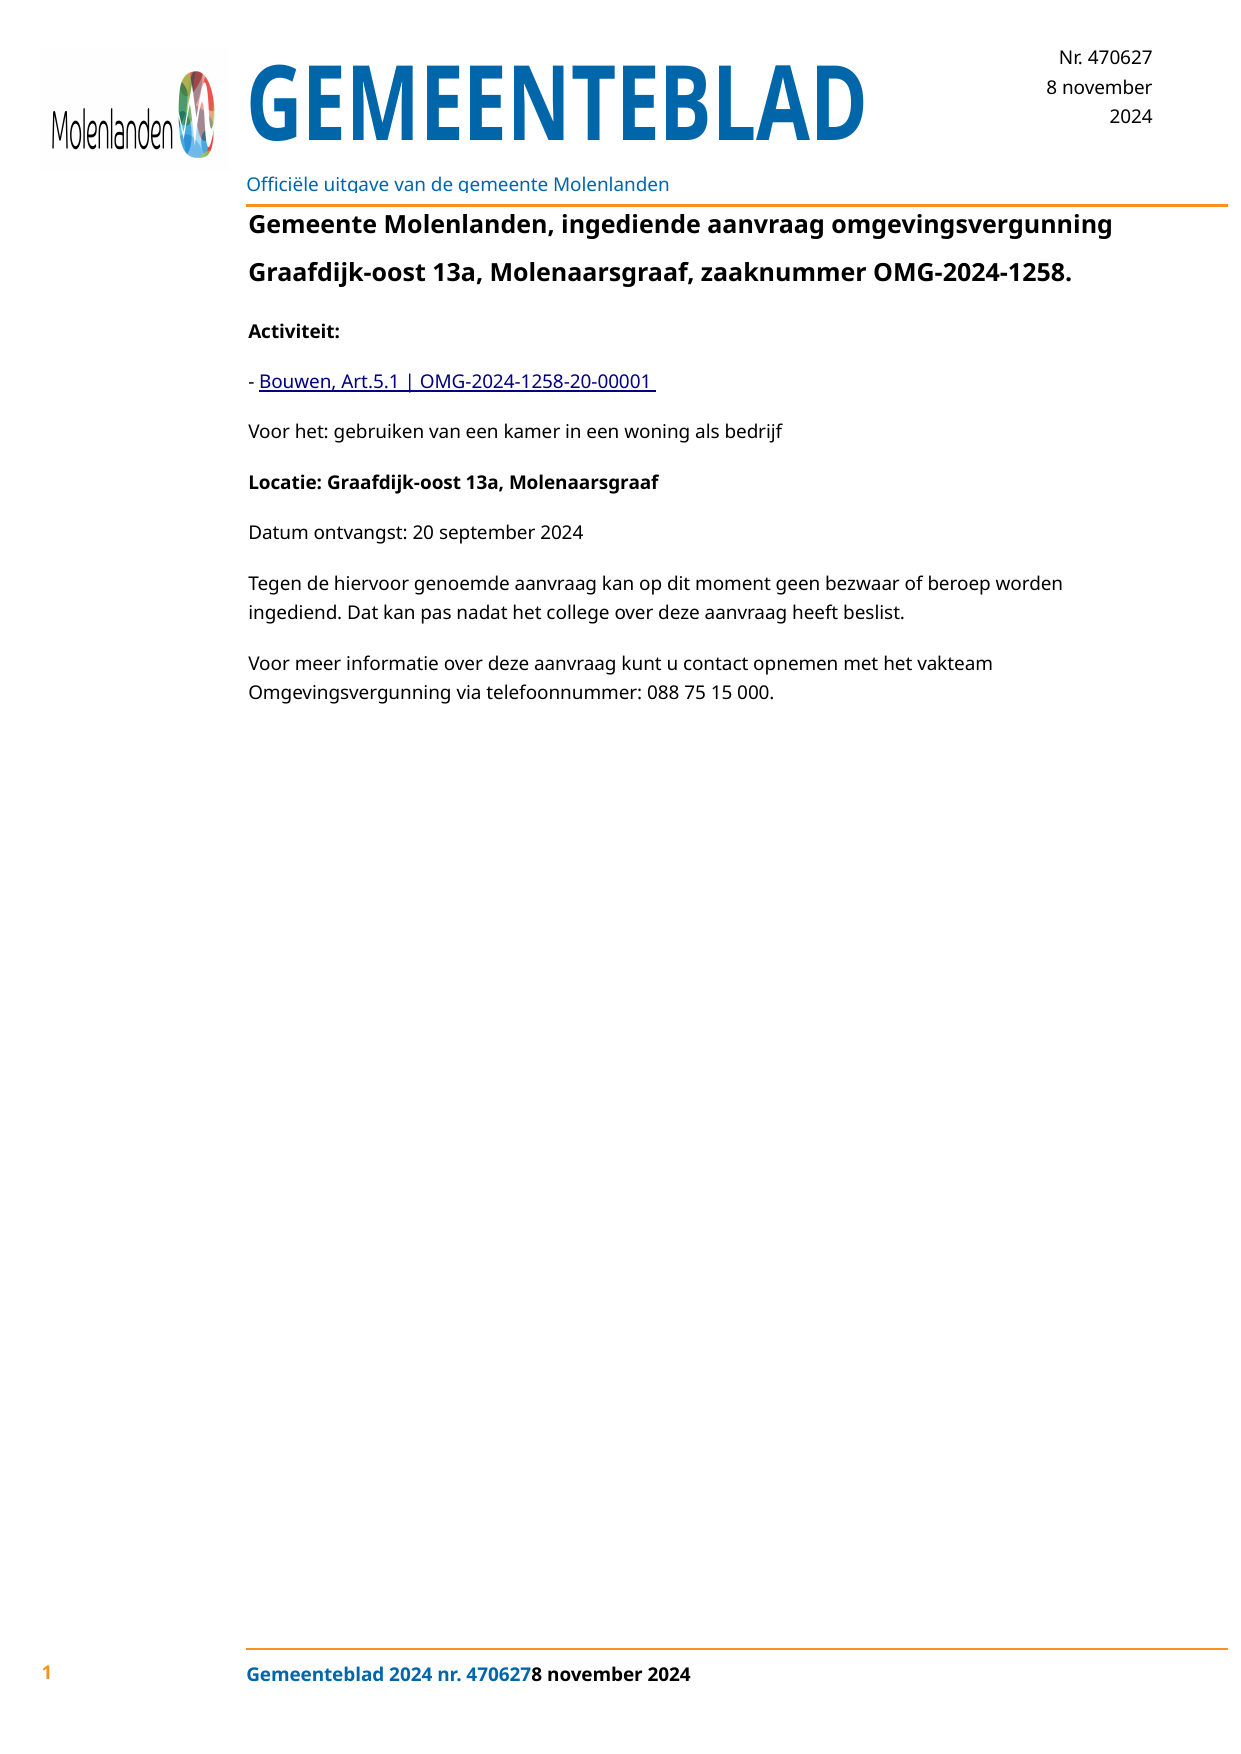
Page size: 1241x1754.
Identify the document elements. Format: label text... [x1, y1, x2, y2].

text - Bouwen, Art.5.1 | OMG-2024-1258-20-00001 [248, 368, 1152, 394]
text Tegen de hiervoor genoemde aanvraag kan op dit moment geen bezwaar of beroep worden ingediend. Dat kan pas nadat het college over deze aanvraag heeft beslist. [248, 570, 1152, 625]
text Datum ontvangst: 20 september 2024 [248, 519, 1152, 545]
text Activiteit: [248, 318, 1152, 344]
picture [41, 47, 231, 172]
text Voor meer informatie over deze aanvraag kunt u contact opnemen met het vakteam Omgevingsvergunning via telefoonnummer: 088 75 15 000. [248, 650, 1152, 705]
text Gemeente Molenlanden, ingediende aanvraag omgevingsvergunning Graafdijk-oost 13a, Molenaarsgraaf, zaaknummer OMG-2024-1258. [248, 207, 1152, 288]
text Voor het: gebruiken van een kamer in een woning als bedrijf [248, 419, 1152, 444]
text Locatie: Graafdijk-oost 13a, Molenaarsgraaf [248, 469, 1152, 495]
